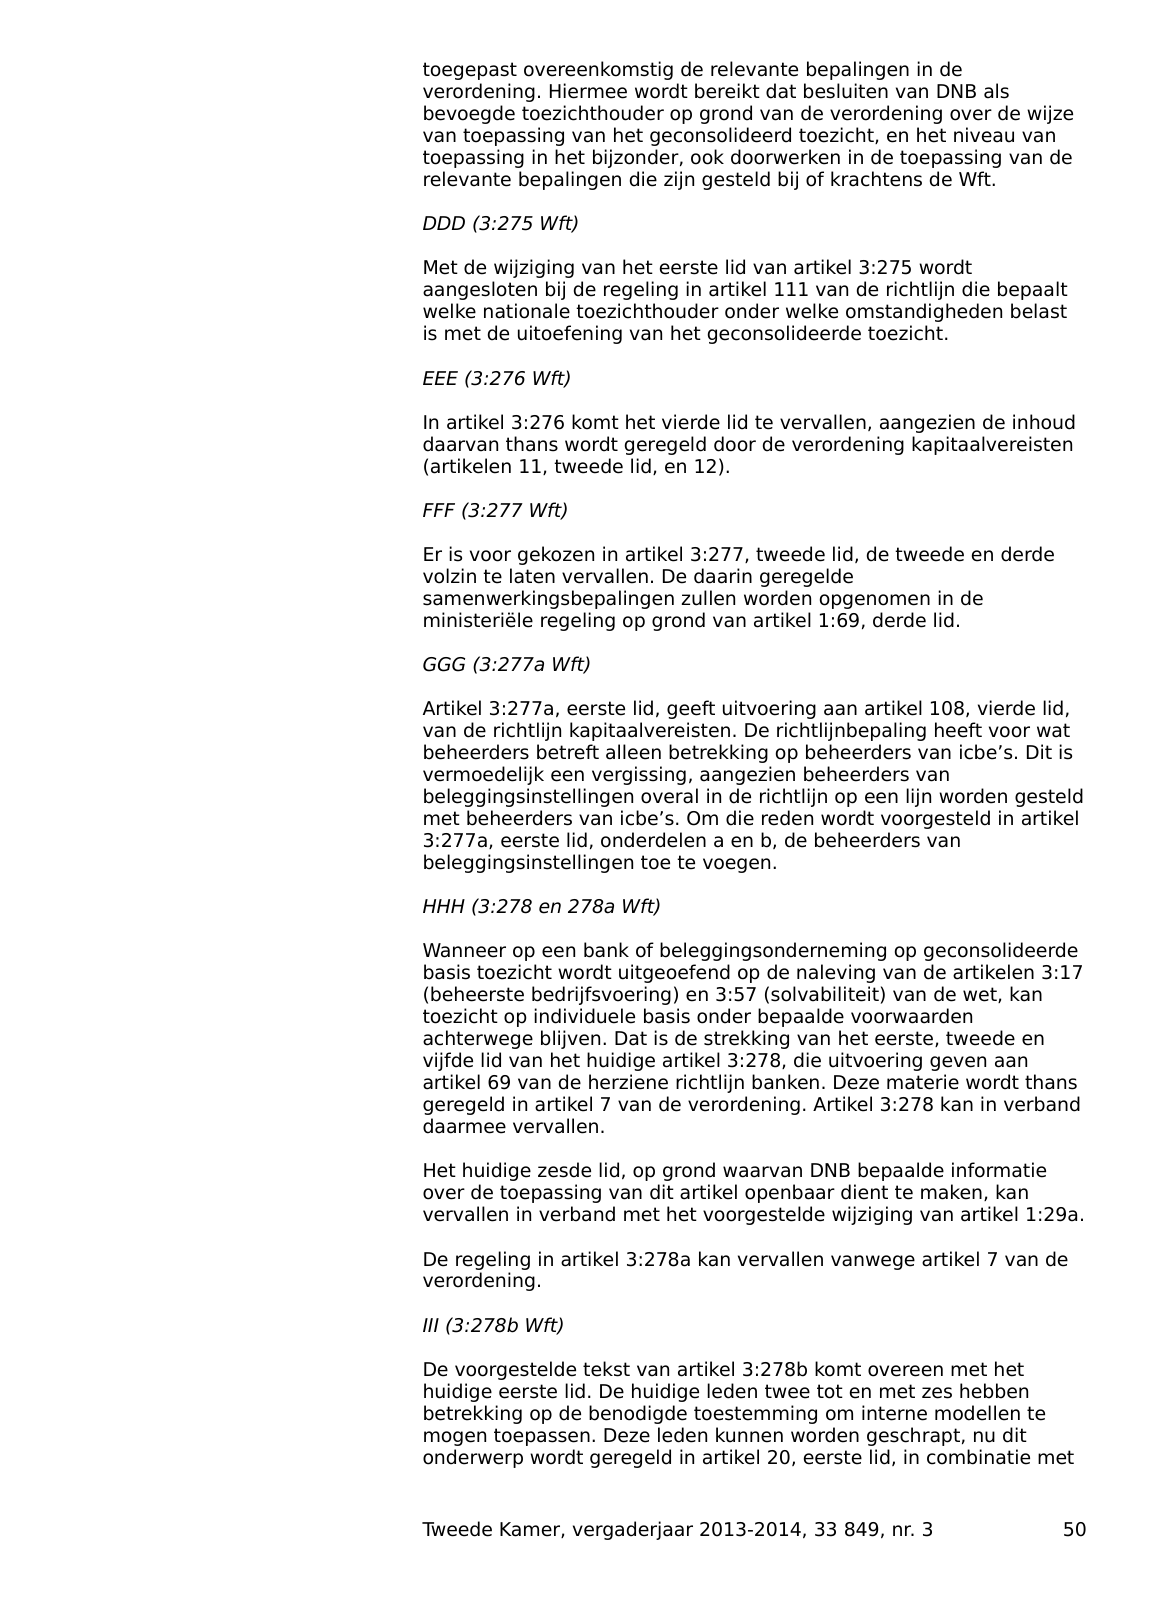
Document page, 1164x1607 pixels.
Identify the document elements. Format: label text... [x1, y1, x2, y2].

text De voorgestelde tekst van artikel 3:278b komt overeen met het huidige eerste lid. De huidige leden twee tot en met zes hebben betrekking op de benodigde toestemming om interne modellen te mogen toepassen. Deze leden kunnen worden geschrapt, nu dit onderwerp wordt geregeld in artikel 20, eerste lid, in combinatie met [422, 1359, 1087, 1469]
subtitle FFF (3:277 Wft) [422, 500, 1087, 522]
text toegepast overeenkomstig de relevante bepalingen in de verordening. Hiermee wordt bereikt dat besluiten van DNB als bevoegde toezichthouder op grond van de verordening over de wijze van toepassing van het geconsolideerd toezicht, en het niveau van toepassing in het bijzonder, ook doorwerken in de toepassing van de relevante bepalingen die zijn gesteld bij of krachtens de Wft. [422, 59, 1087, 191]
subtitle III (3:278b Wft) [422, 1314, 1087, 1337]
text De regeling in artikel 3:278a kan vervallen vanwege artikel 7 van de verordening. [422, 1248, 1087, 1292]
subtitle GGG (3:277a Wft) [422, 654, 1087, 676]
text Het huidige zesde lid, op grond waarvan DNB bepaalde informatie over de toepassing van dit artikel openbaar dient te maken, kan vervallen in verband met het voorgestelde wijziging van artikel 1:29a. [422, 1160, 1087, 1226]
subtitle DDD (3:275 Wft) [422, 213, 1087, 235]
text Wanneer op een bank of beleggingsonderneming op geconsolideerde basis toezicht wordt uitgeoefend op de naleving van de artikelen 3:17 (beheerste bedrijfsvoering) en 3:57 (solvabiliteit) van de wet, kan toezicht op individuele basis onder bepaalde voorwaarden achterwege blijven. Dat is de strekking van het eerste, tweede en vijfde lid van het huidige artikel 3:278, die uitvoering geven aan artikel 69 van de herziene richtlijn banken. Deze materie wordt thans geregeld in artikel 7 van de verordening. Artikel 3:278 kan in verband daarmee vervallen. [422, 940, 1087, 1138]
text In artikel 3:276 komt het vierde lid te vervallen, aangezien de inhoud daarvan thans wordt geregeld door de verordening kapitaalvereisten (artikelen 11, tweede lid, en 12). [422, 412, 1087, 477]
subtitle HHH (3:278 en 278a Wft) [422, 896, 1087, 918]
text Artikel 3:277a, eerste lid, geeft uitvoering aan artikel 108, vierde lid, van de richtlijn kapitaalvereisten. De richtlijnbepaling heeft voor wat beheerders betreft alleen betrekking op beheerders van icbe’s. Dit is vermoedelijk een vergissing, aangezien beheerders van beleggingsinstellingen overal in de richtlijn op een lijn worden gesteld met beheerders van icbe’s. Om die reden wordt voorgesteld in artikel 3:277a, eerste lid, onderdelen a en b, de beheerders van beleggingsinstellingen toe te voegen. [422, 698, 1087, 874]
subtitle EEE (3:276 Wft) [422, 367, 1087, 389]
text Met de wijziging van het eerste lid van artikel 3:275 wordt aangesloten bij de regeling in artikel 111 van de richtlijn die bepaalt welke nationale toezichthouder onder welke omstandigheden belast is met de uitoefening van het geconsolideerde toezicht. [422, 257, 1087, 345]
text Er is voor gekozen in artikel 3:277, tweede lid, de tweede en derde volzin te laten vervallen. De daarin geregelde samenwerkingsbepalingen zullen worden opgenomen in de ministeriële regeling op grond van artikel 1:69, derde lid. [422, 544, 1087, 632]
